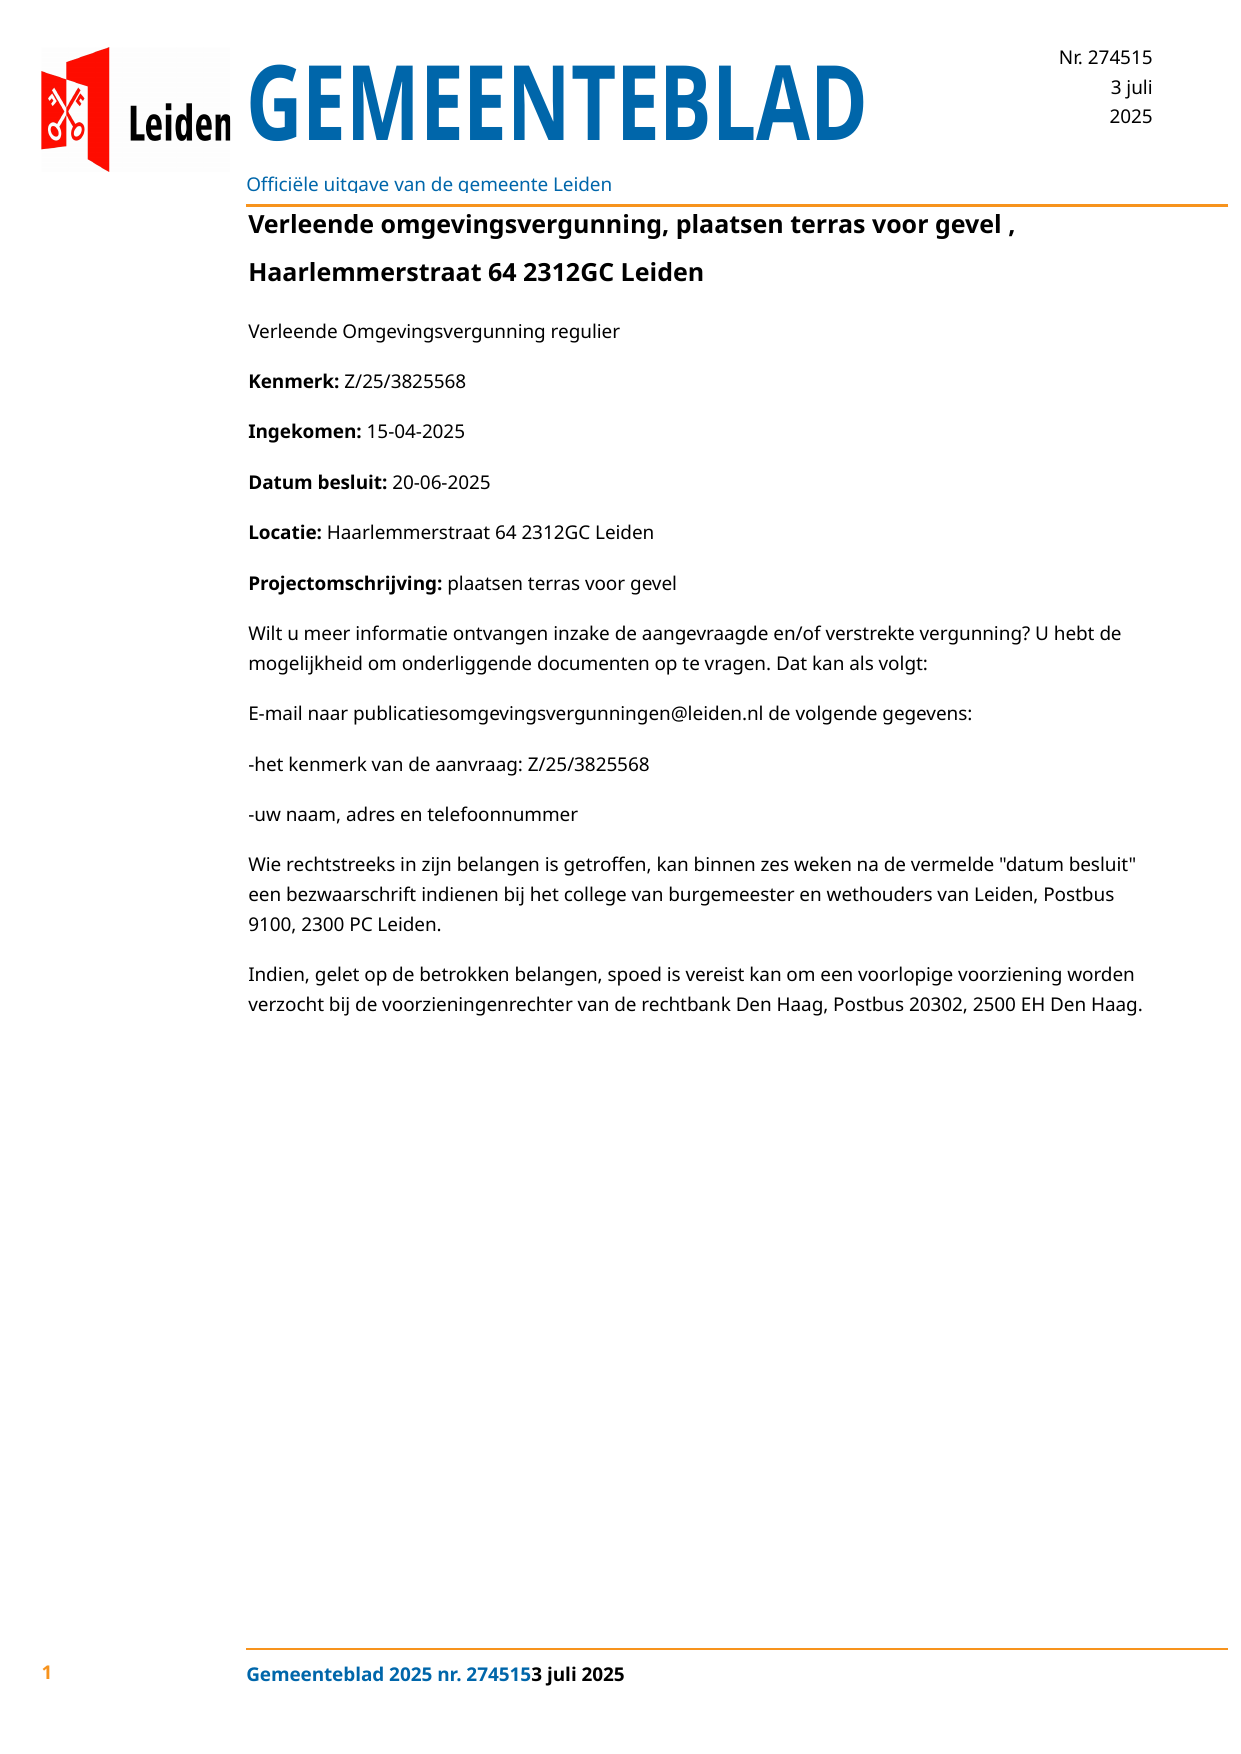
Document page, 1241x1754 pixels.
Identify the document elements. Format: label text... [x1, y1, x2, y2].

text Ingekomen: 15-04-2025 [248, 419, 1152, 444]
text Wie rechtstreeks in zijn belangen is getroffen, kan binnen zes weken na de vermelde "datum besluit" een bezwaarschrift indienen bij het college van burgemeester en wethouders van Leiden, Postbus 9100, 2300 PC Leiden. [248, 852, 1152, 937]
picture [41, 47, 231, 172]
text -het kenmerk van de aanvraag: Z/25/3825568 [248, 751, 1152, 777]
text Wilt u meer informatie ontvangen inzake de aangevraagde en/of verstrekte vergunning? U hebt de mogelijkheid om onderliggende documenten op te vragen. Dat kan als volgt: [248, 620, 1152, 676]
text Verleende Omgevingsvergunning regulier [248, 318, 1152, 344]
text E-mail naar publicatiesomgevingsvergunningen@leiden.nl de volgende gegevens: [248, 700, 1152, 726]
text Projectomschrijving: plaatsen terras voor gevel [248, 570, 1152, 596]
text Datum besluit: 20-06-2025 [248, 469, 1152, 495]
text Verleende omgevingsvergunning, plaatsen terras voor gevel , Haarlemmerstraat 64 2312GC Leiden [248, 207, 1152, 288]
text Locatie: Haarlemmerstraat 64 2312GC Leiden [248, 519, 1152, 545]
text -uw naam, adres en telefoonnummer [248, 801, 1152, 827]
text Indien, gelet op de betrokken belangen, spoed is vereist kan om een voorlopige voorziening worden verzocht bij de voorzieningenrechter van de rechtbank Den Haag, Postbus 20302, 2500 EH Den Haag. [248, 961, 1152, 1017]
text Kenmerk: Z/25/3825568 [248, 368, 1152, 394]
